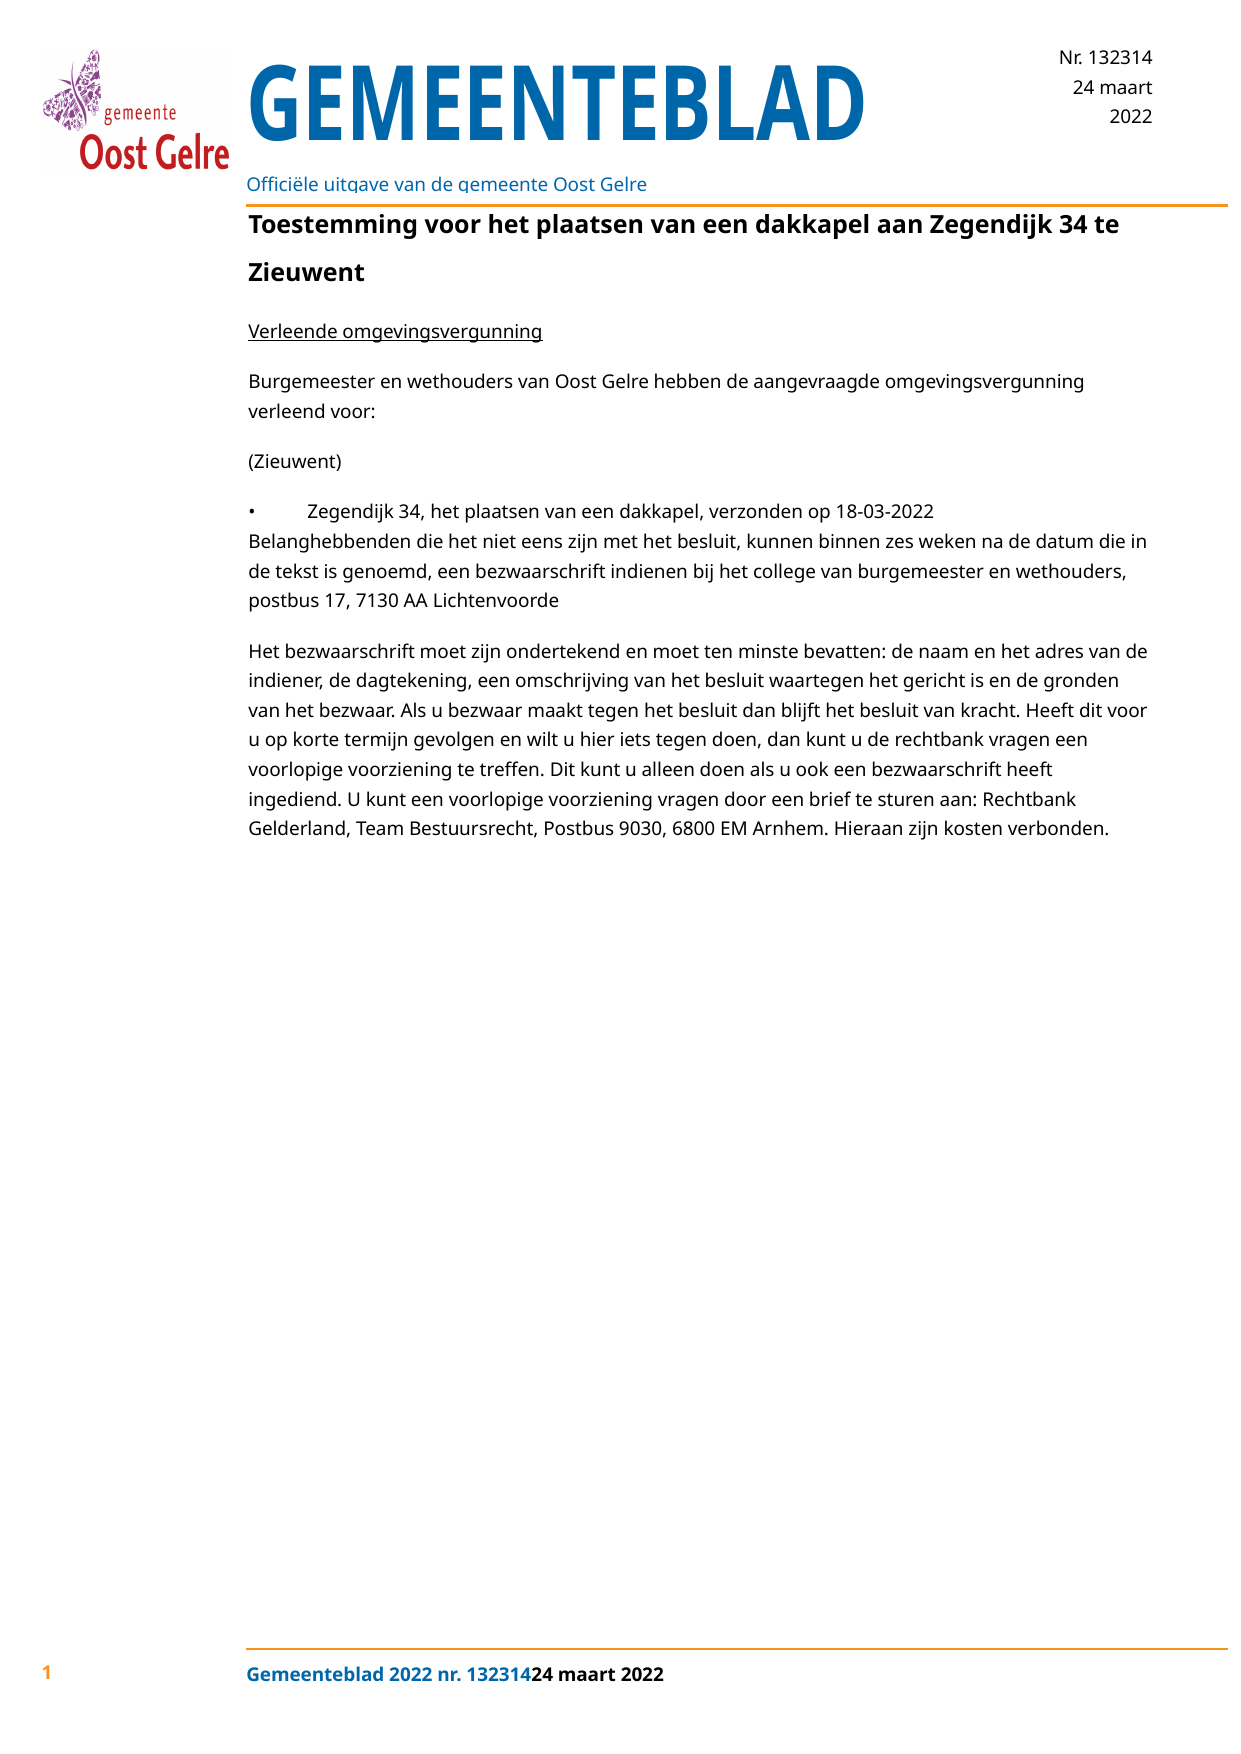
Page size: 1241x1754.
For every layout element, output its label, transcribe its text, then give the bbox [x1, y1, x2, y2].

text (Zieuwent) [248, 448, 1152, 474]
text Verleende omgevingsvergunning [248, 318, 1152, 344]
text Het bezwaarschrift moet zijn ondertekend en moet ten minste bevatten: de naam en het adres van de indiener, de dagtekening, een omschrijving van het besluit waartegen het gericht is en de gronden van het bezwaar. Als u bezwaar maakt tegen het besluit dan blijft het besluit van kracht. Heeft dit voor u op korte termijn gevolgen en wilt u hier iets tegen doen, dan kunt u de rechtbank vragen een voorlopige voorziening te treffen. Dit kunt u alleen doen als u ook een bezwaarschrift heeft ingediend. U kunt een voorlopige voorziening vragen door een brief te sturen aan: Rechtbank Gelderland, Team Bestuursrecht, Postbus 9030, 6800 EM Arnhem. Hieraan zijn kosten verbonden. [248, 638, 1152, 841]
text Burgemeester en wethouders van Oost Gelre hebben de aangevraagde omgevingsvergunning verleend voor: [248, 368, 1152, 424]
list Zegendijk 34, het plaatsen van een dakkapel, verzonden op 18-03-2022 [248, 499, 1152, 524]
text Toestemming voor het plaatsen van een dakkapel aan Zegendijk 34 te Zieuwent [248, 207, 1152, 288]
picture [41, 47, 231, 172]
text Belanghebbenden die het niet eens zijn met het besluit, kunnen binnen zes weken na de datum die in de tekst is genoemd, een bezwaarschrift indienen bij het college van burgemeester en wethouders, postbus 17, 7130 AA Lichtenvoorde [248, 528, 1152, 613]
